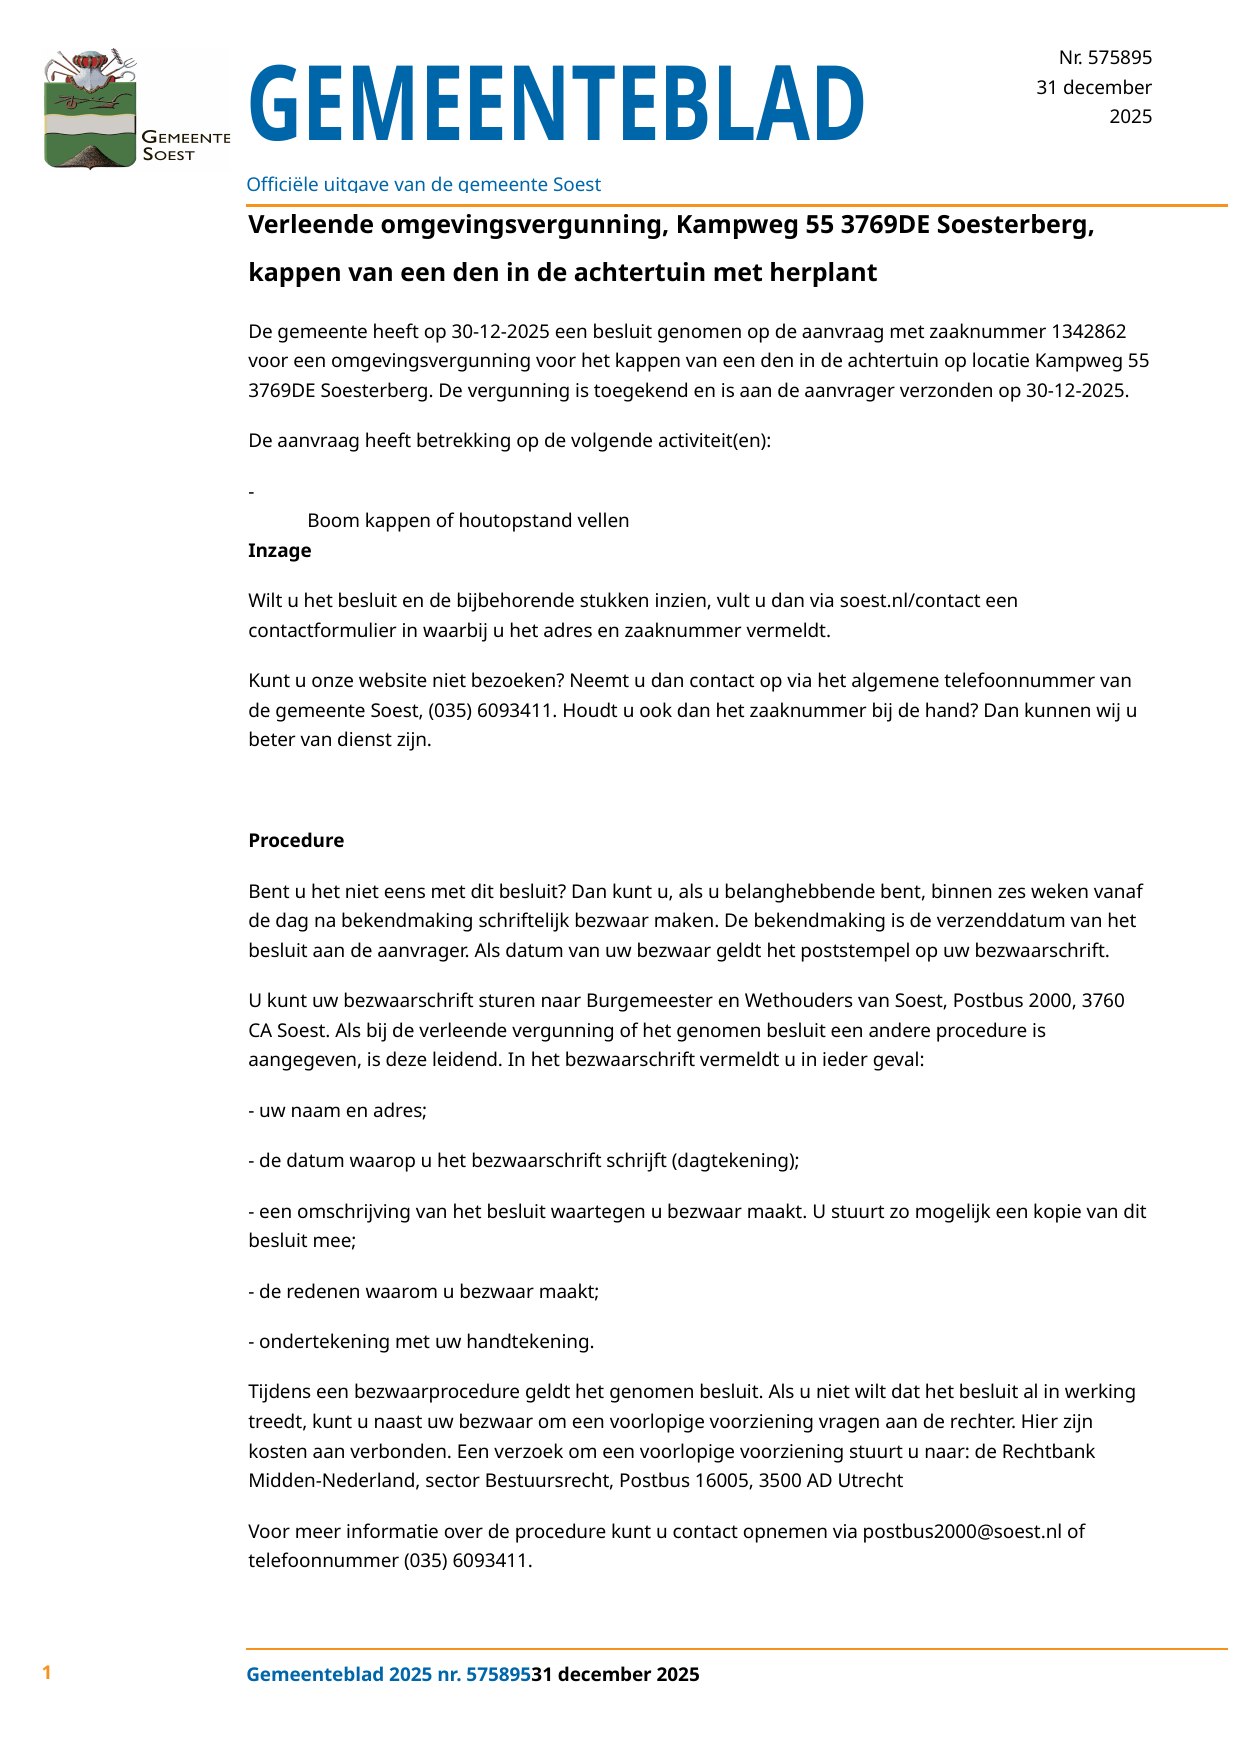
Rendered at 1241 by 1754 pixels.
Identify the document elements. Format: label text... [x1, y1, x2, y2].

text U kunt uw bezwaarschrift sturen naar Burgemeester en Wethouders van Soest, Postbus 2000, 3760 CA Soest. Als bij de verleende vergunning of het genomen besluit een andere procedure is aangegeven, is deze leidend. In het bezwaarschrift vermeldt u in ieder geval: [248, 987, 1152, 1072]
text - uw naam en adres; [248, 1097, 1152, 1123]
text Kunt u onze website niet bezoeken? Neemt u dan contact op via het algemene telefoonnummer van de gemeente Soest, (035) 6093411. Houdt u ook dan het zaaknummer bij de hand? Dan kunnen wij u beter van dienst zijn. [248, 667, 1152, 752]
text Verleende omgevingsvergunning, Kampweg 55 3769DE Soesterberg, kappen van een den in de achtertuin met herplant [248, 207, 1152, 288]
list Boom kappen of houtopstand vellen [248, 507, 1152, 533]
text - de datum waarop u het bezwaarschrift schrijft (dagtekening); [248, 1147, 1152, 1173]
text Inzage [248, 537, 1152, 563]
text - ondertekening met uw handtekening. [248, 1328, 1152, 1354]
text Wilt u het besluit en de bijbehorende stukken inzien, vult u dan via soest.nl/contact een contactformulier in waarbij u het adres en zaaknummer vermeldt. [248, 587, 1152, 643]
picture [41, 47, 231, 172]
text De aanvraag heeft betrekking op de volgende activiteit(en): [248, 427, 1152, 453]
text - de redenen waarom u bezwaar maakt; [248, 1278, 1152, 1304]
text - een omschrijving van het besluit waartegen u bezwaar maakt. U stuurt zo mogelijk een kopie van dit besluit mee; [248, 1198, 1152, 1253]
text Bent u het niet eens met dit besluit? Dan kunt u, als u belanghebbende bent, binnen zes weken vanaf de dag na bekendmaking schriftelijk bezwaar maken. De bekendmaking is de verzenddatum van het besluit aan de aanvrager. Als datum van uw bezwaar geldt het poststempel op uw bezwaarschrift. [248, 878, 1152, 963]
text Procedure [248, 827, 1152, 853]
text Voor meer informatie over de procedure kunt u contact opnemen via postbus2000@soest.nl of telefoonnummer (035) 6093411. [248, 1518, 1152, 1573]
text De gemeente heeft op 30-12-2025 een besluit genomen op de aanvraag met zaaknummer 1342862 voor een omgevingsvergunning voor het kappen van een den in de achtertuin op locatie Kampweg 55 3769DE Soesterberg. De vergunning is toegekend en is aan de aanvrager verzonden op 30-12-2025. [248, 318, 1152, 403]
text Tijdens een bezwaarprocedure geldt het genomen besluit. Als u niet wilt dat het besluit al in werking treedt, kunt u naast uw bezwaar om een voorlopige voorziening vragen aan de rechter. Hier zijn kosten aan verbonden. Een verzoek om een voorlopige voorziening stuurt u naar: de Rechtbank Midden-Nederland, sector Bestuursrecht, Postbus 16005, 3500 AD Utrecht [248, 1379, 1152, 1493]
